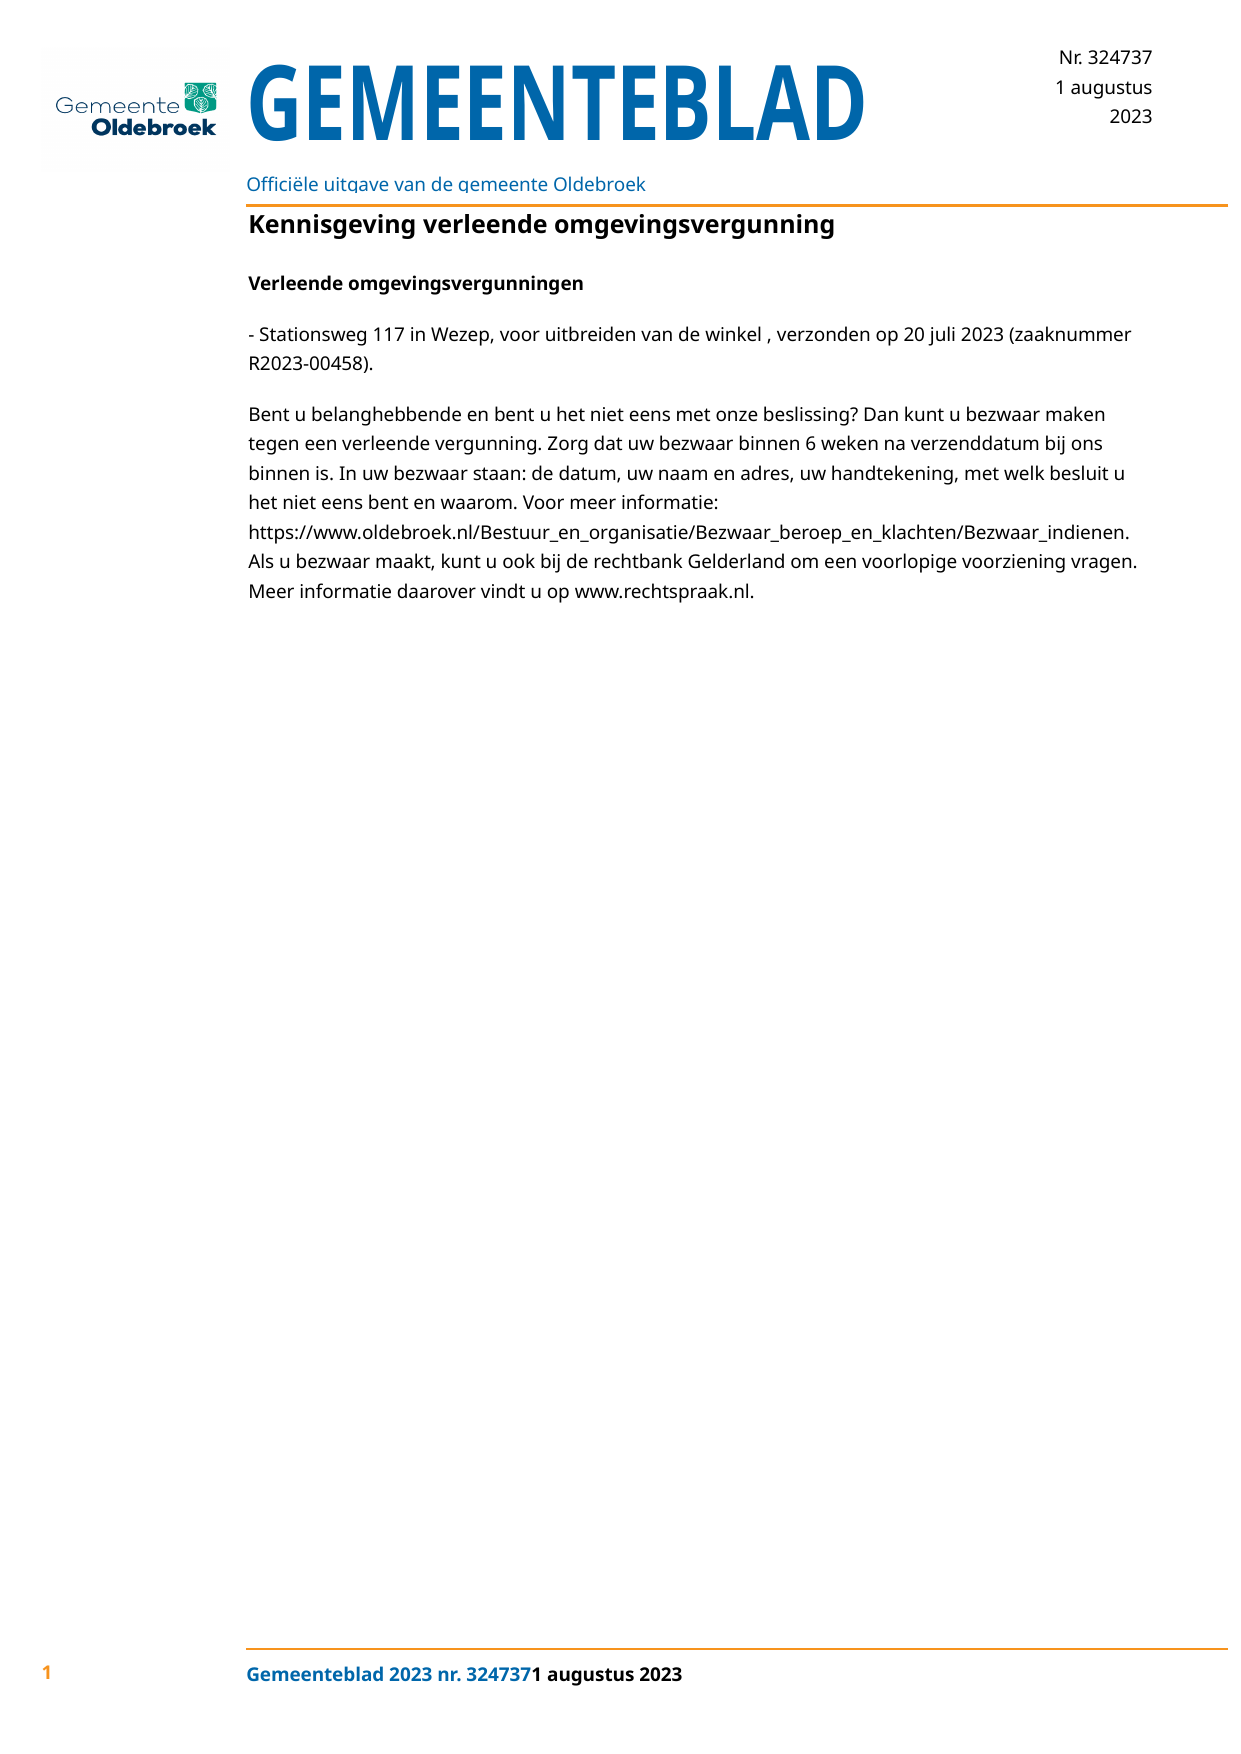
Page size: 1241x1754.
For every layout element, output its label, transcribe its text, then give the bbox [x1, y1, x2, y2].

text Verleende omgevingsvergunningen [248, 270, 1152, 296]
text - Stationsweg 117 in Wezep, voor uitbreiden van de winkel , verzonden op 20 juli 2023 (zaaknummer R2023-00458). [248, 321, 1152, 376]
picture [41, 47, 231, 172]
text Bent u belanghebbende en bent u het niet eens met onze beslissing? Dan kunt u bezwaar maken tegen een verleende vergunning. Zorg dat uw bezwaar binnen 6 weken na verzenddatum bij ons binnen is. In uw bezwaar staan: de datum, uw naam en adres, uw handtekening, met welk besluit u het niet eens bent en waarom. Voor meer informatie: https://www.oldebroek.nl/Bestuur_en_organisatie/Bezwaar_beroep_en_klachten/Bezwaar_indienen. Als u bezwaar maakt, kunt u ook bij de rechtbank Gelderland om een voorlopige voorziening vragen. Meer informatie daarover vindt u op www.rechtspraak.nl. [248, 401, 1152, 604]
text Kennisgeving verleende omgevingsvergunning [248, 207, 1152, 241]
